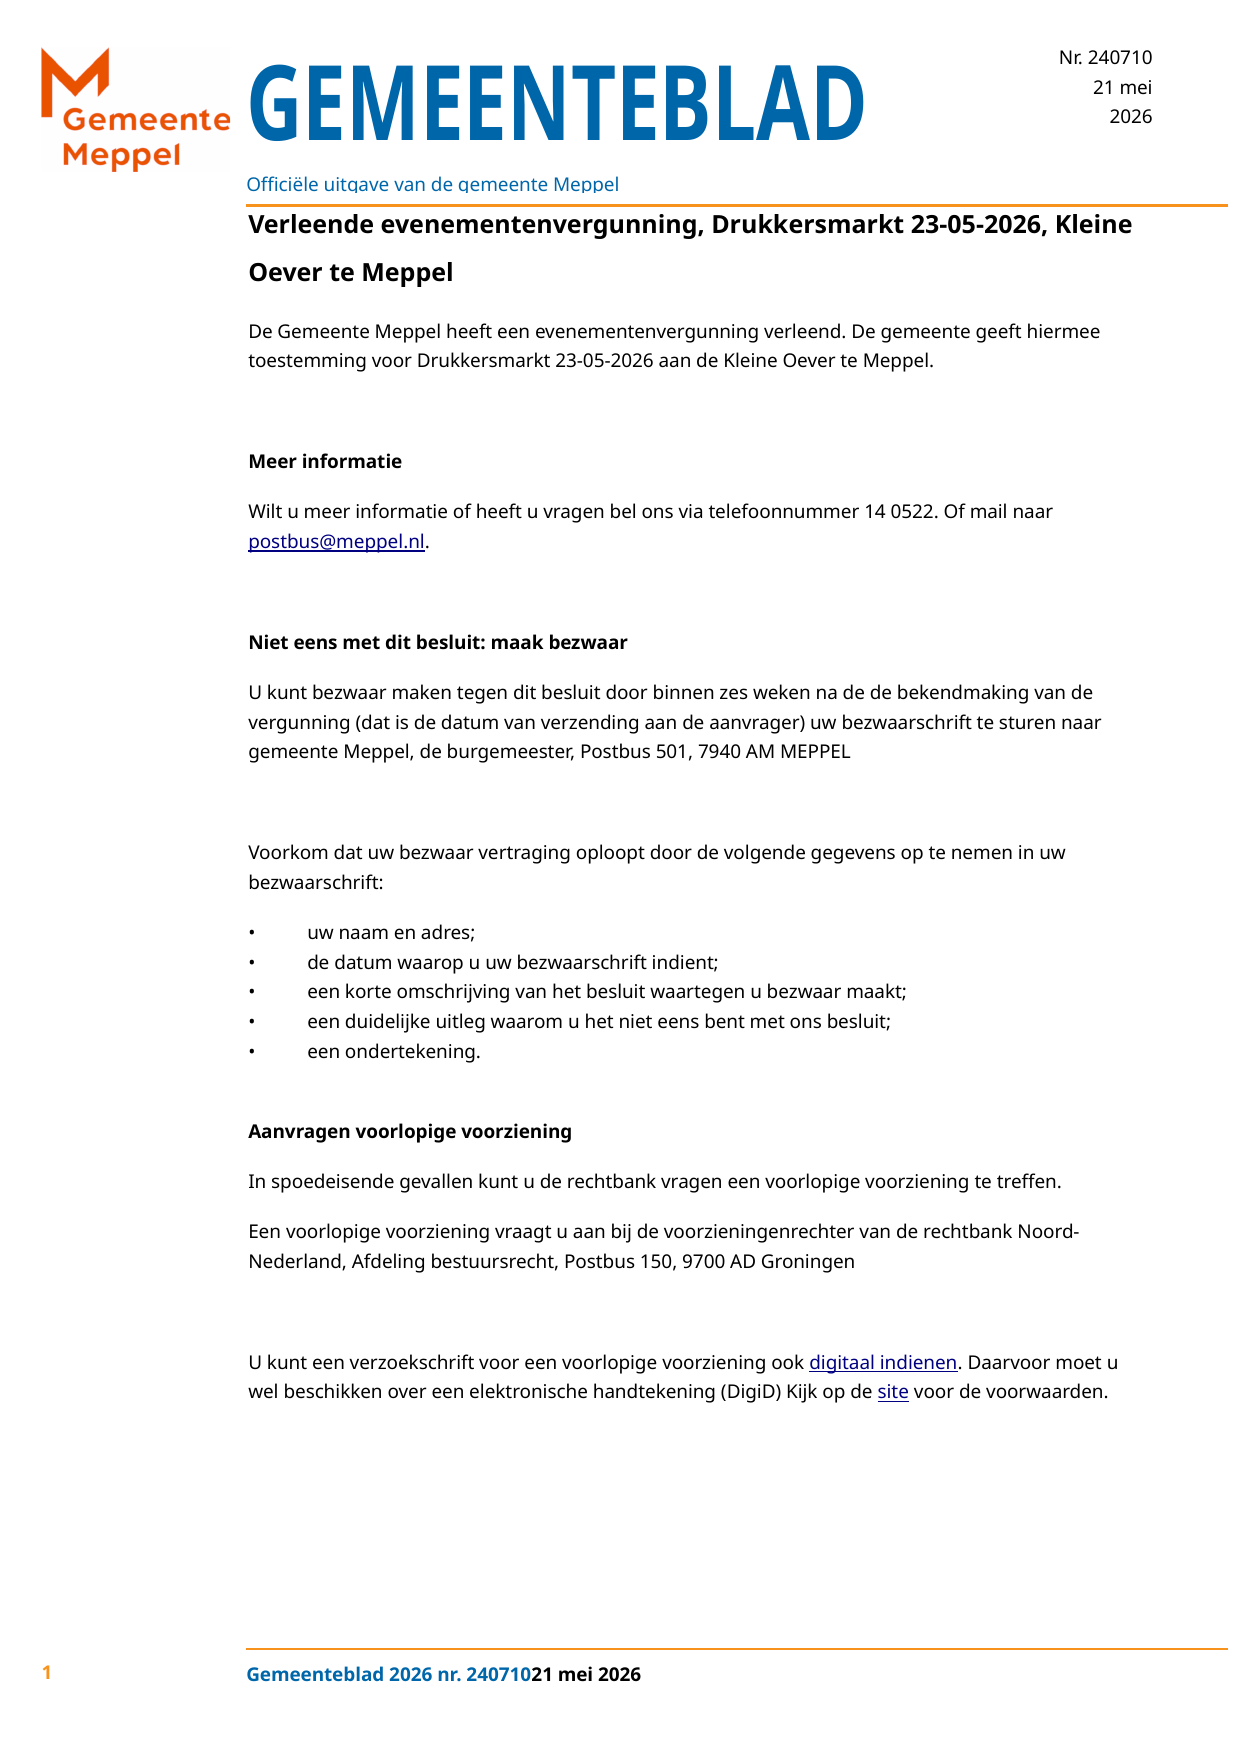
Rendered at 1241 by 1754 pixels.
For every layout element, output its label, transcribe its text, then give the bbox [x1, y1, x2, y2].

list uw naam en adres; [248, 919, 1152, 945]
text De Gemeente Meppel heeft een evenementenvergunning verleend. De gemeente geeft hiermee toestemming voor Drukkersmarkt 23-05-2026 aan de Kleine Oever te Meppel. [248, 318, 1152, 373]
list een duidelijke uitleg waarom u het niet eens bent met ons besluit; [248, 1008, 1152, 1034]
list de datum waarop u uw bezwaarschrift indient; [248, 949, 1152, 975]
list een ondertekening. [248, 1038, 1152, 1064]
text U kunt een verzoekschrift voor een voorlopige voorziening ook digitaal indienen. Daarvoor moet u wel beschikken over een elektronische handtekening (DigiD) Kijk op de site voor de voorwaarden. [248, 1349, 1152, 1404]
text Meer informatie [248, 448, 1152, 474]
text Niet eens met dit besluit: maak bezwaar [248, 629, 1152, 655]
text Voorkom dat uw bezwaar vertraging oploopt door de volgende gegevens op te nemen in uw bezwaarschrift: [248, 839, 1152, 895]
picture [41, 47, 231, 172]
text U kunt bezwaar maken tegen dit besluit door binnen zes weken na de de bekendmaking van de vergunning (dat is de datum van verzending aan de aanvrager) uw bezwaarschrift te sturen naar gemeente Meppel, de burgemeester, Postbus 501, 7940 AM MEPPEL [248, 679, 1152, 764]
text Verleende evenementenvergunning, Drukkersmarkt 23-05-2026, Kleine Oever te Meppel [248, 207, 1152, 288]
text In spoedeisende gevallen kunt u de rechtbank vragen een voorlopige voorziening te treffen. [248, 1168, 1152, 1194]
text Wilt u meer informatie of heeft u vragen bel ons via telefoonnummer 14 0522. Of mail naar postbus@meppel.nl. [248, 499, 1152, 554]
list een korte omschrijving van het besluit waartegen u bezwaar maakt; [248, 979, 1152, 1004]
text Aanvragen voorlopige voorziening [248, 1118, 1152, 1144]
text Een voorlopige voorziening vraagt u aan bij de voorzieningenrechter van de rechtbank Noord-Nederland, Afdeling bestuursrecht, Postbus 150, 9700 AD Groningen [248, 1219, 1152, 1274]
